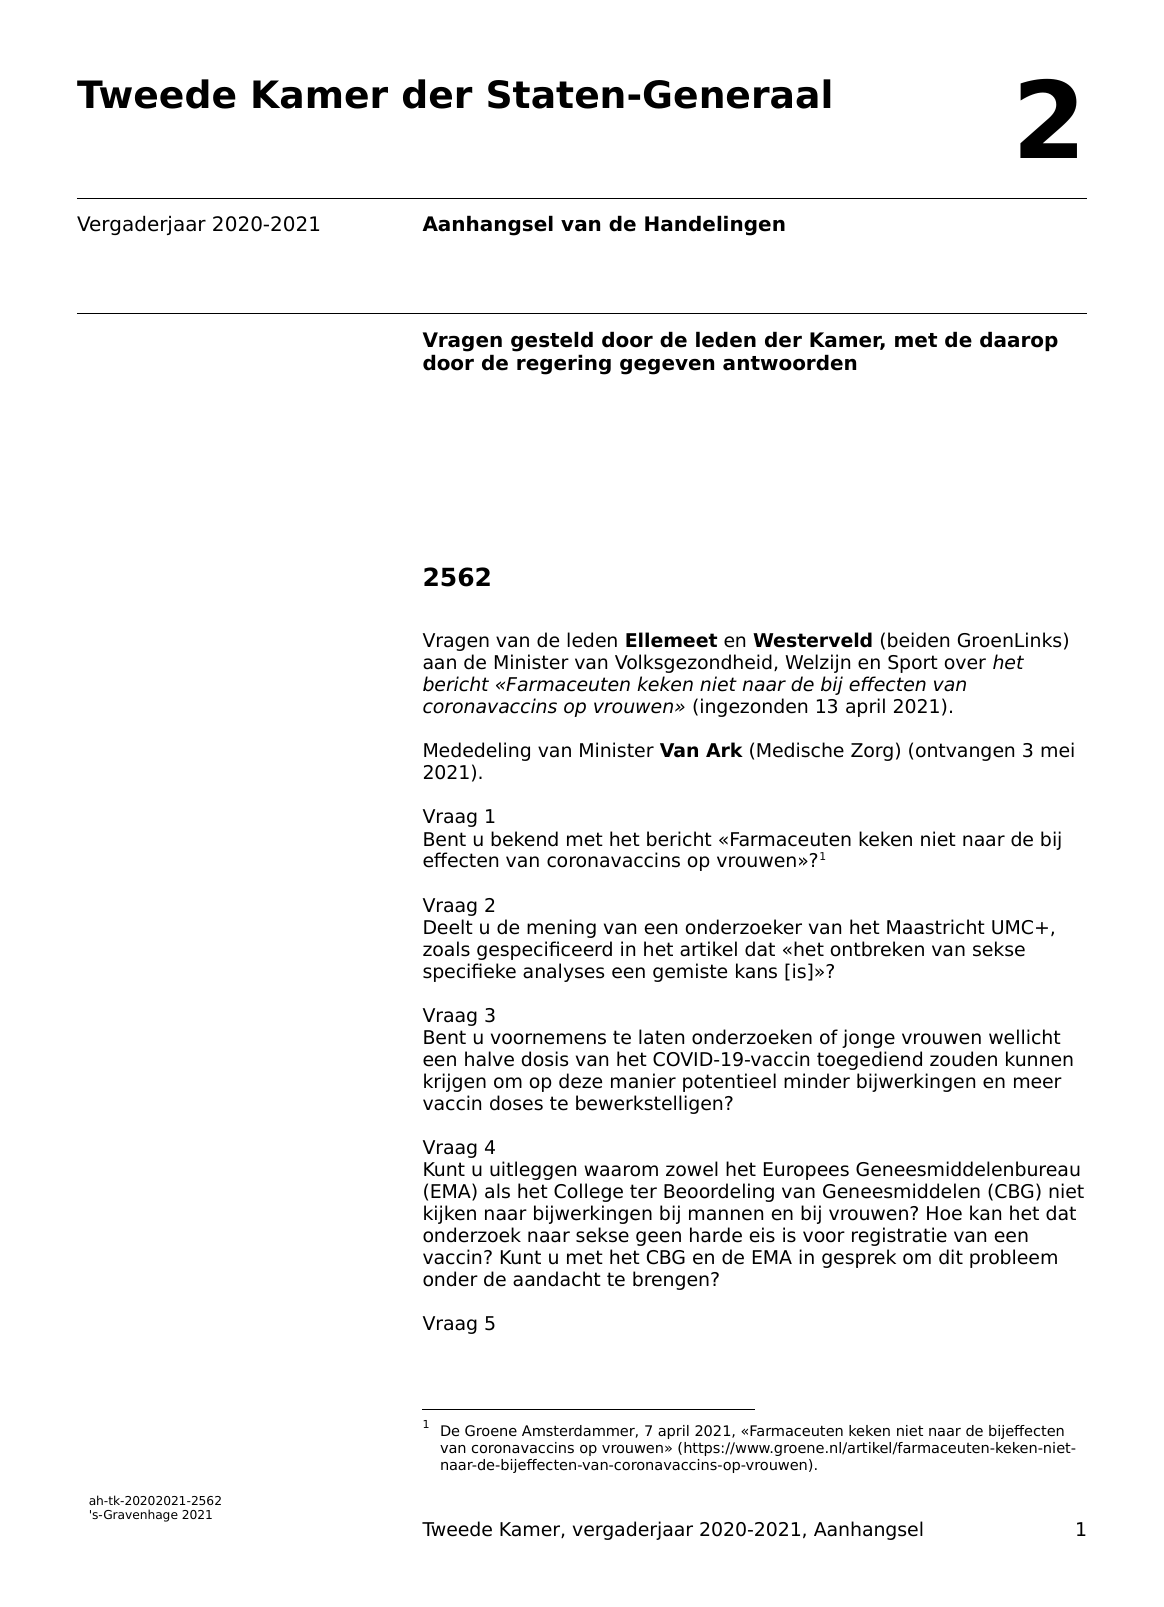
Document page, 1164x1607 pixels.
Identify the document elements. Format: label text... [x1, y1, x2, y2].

text Vraag 5 [422, 1313, 1087, 1335]
text Vraag 1 [422, 806, 1087, 828]
text Vraag 2 [422, 894, 1087, 917]
text Vraag 3 [422, 1005, 1087, 1027]
table_header 2 [886, 59, 1087, 198]
text Bent u bekend met het bericht «Farmaceuten keken niet naar de bij effecten van coronavaccins op vrouwen»? [422, 828, 1087, 872]
text Bent u voornemens te laten onderzoeken of jonge vrouwen wellicht een halve dosis van het COVID-19-vaccin toegediend zouden kunnen krijgen om op deze manier potentieel minder bijwerkingen en meer vaccin doses te bewerkstelligen? [422, 1027, 1087, 1114]
text 2562 [422, 563, 1087, 592]
text Deelt u de mening van een onderzoeker van het Maastricht UMC+, zoals gespecificeerd in het artikel dat «het ontbreken van sekse specifieke analyses een gemiste kans [is]»? [422, 917, 1087, 982]
table_cell Vergaderjaar 2020-2021 [77, 199, 422, 313]
text Kunt u uitleggen waarom zowel het Europees Geneesmiddelenbureau (EMA) als het College ter Beoordeling van Geneesmiddelen (CBG) niet kijken naar bijwerkingen bij mannen en bij vrouwen? Hoe kan het dat onderzoek naar sekse geen harde eis is voor registratie van een vaccin? Kunt u met het CBG en de EMA in gesprek om dit probleem onder de aandacht te brengen? [422, 1159, 1087, 1291]
table_cell Vragen gesteld door de leden der Kamer, met de daarop door de regering gegeven antwoorden [422, 314, 1087, 375]
table_cell Aanhangsel van de Handelingen [422, 199, 1087, 313]
table_header Tweede Kamer der Staten-Generaal [77, 59, 886, 198]
text ah-tk-20202021-2562 [88, 1494, 323, 1508]
table_cell [77, 314, 422, 375]
text 's-Gravenhage 2021 [88, 1508, 323, 1522]
text Mededeling van Minister Van Ark (Medische Zorg) (ontvangen 3 mei 2021). [422, 740, 1087, 784]
text Vragen van de leden Ellemeet en Westerveld (beiden GroenLinks) aan de Minister van Volksgezondheid, Welzijn en Sport over het bericht «Farmaceuten keken niet naar de bij effecten van coronavaccins op vrouwen» (ingezonden 13 april 2021). [422, 630, 1087, 718]
text De Groene Amsterdammer, 7 april 2021, «Farmaceuten keken niet naar de bijeffecten van coronavaccins op vrouwen» (https://www.groene.nl/artikel/farmaceuten-keken-niet-naar-de-bijeffecten-van-coronavaccins-op-vrouwen). [422, 1418, 1087, 1474]
text Vraag 4 [422, 1137, 1087, 1159]
